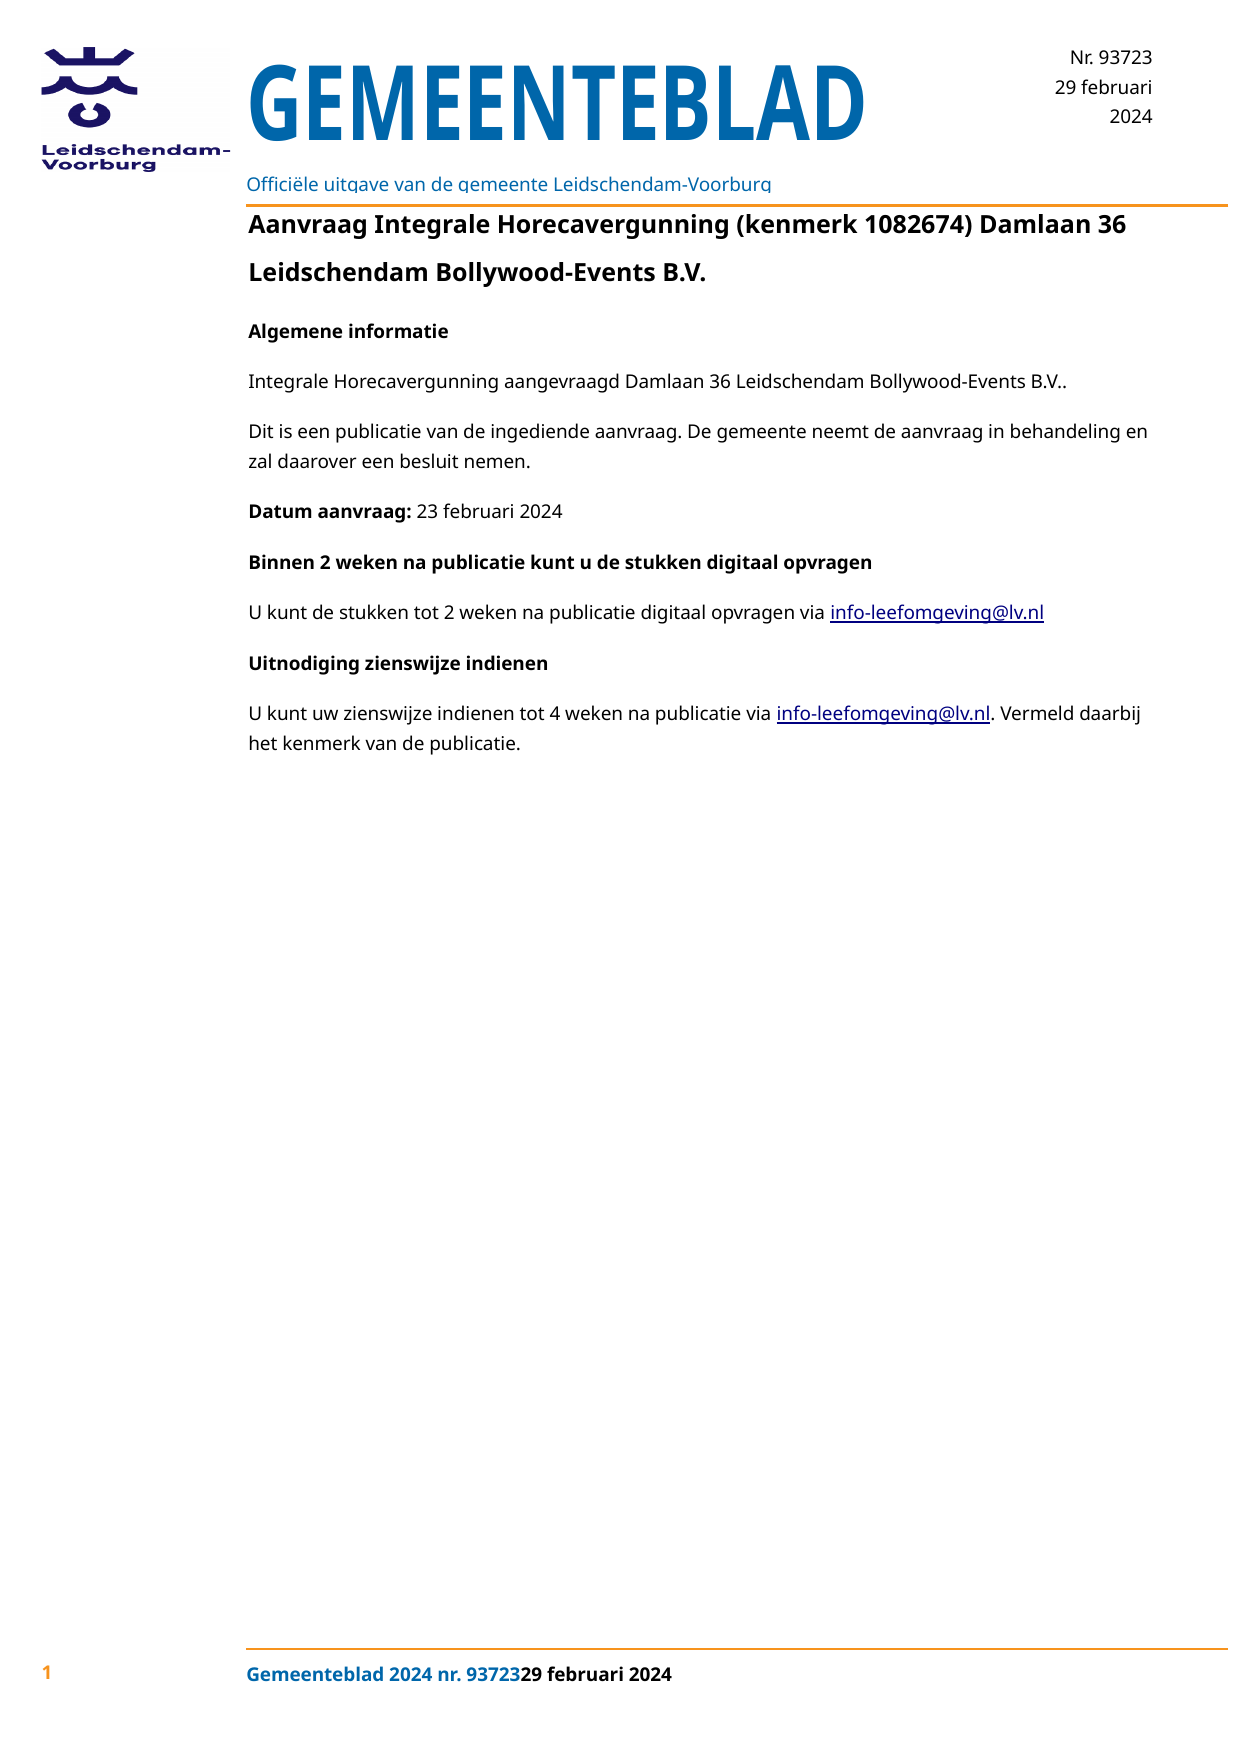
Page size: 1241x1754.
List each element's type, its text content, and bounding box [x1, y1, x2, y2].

text Algemene informatie [248, 318, 1152, 344]
text Datum aanvraag: 23 februari 2024 [248, 499, 1152, 524]
text Integrale Horecavergunning aangevraagd Damlaan 36 Leidschendam Bollywood-Events B.V.. [248, 368, 1152, 394]
text Binnen 2 weken na publicatie kunt u de stukken digitaal opvragen [248, 549, 1152, 575]
text Uitnodiging zienswijze indienen [248, 650, 1152, 676]
text U kunt uw zienswijze indienen tot 4 weken na publicatie via info-leefomgeving@lv.nl. Vermeld daarbij het kenmerk van de publicatie. [248, 700, 1152, 756]
text Dit is een publicatie van de ingediende aanvraag. De gemeente neemt de aanvraag in behandeling en zal daarover een besluit nemen. [248, 419, 1152, 474]
text U kunt de stukken tot 2 weken na publicatie digitaal opvragen via info-leefomgeving@lv.nl [248, 599, 1152, 625]
picture [41, 47, 231, 172]
text Aanvraag Integrale Horecavergunning (kenmerk 1082674) Damlaan 36 Leidschendam Bollywood-Events B.V. [248, 207, 1152, 288]
